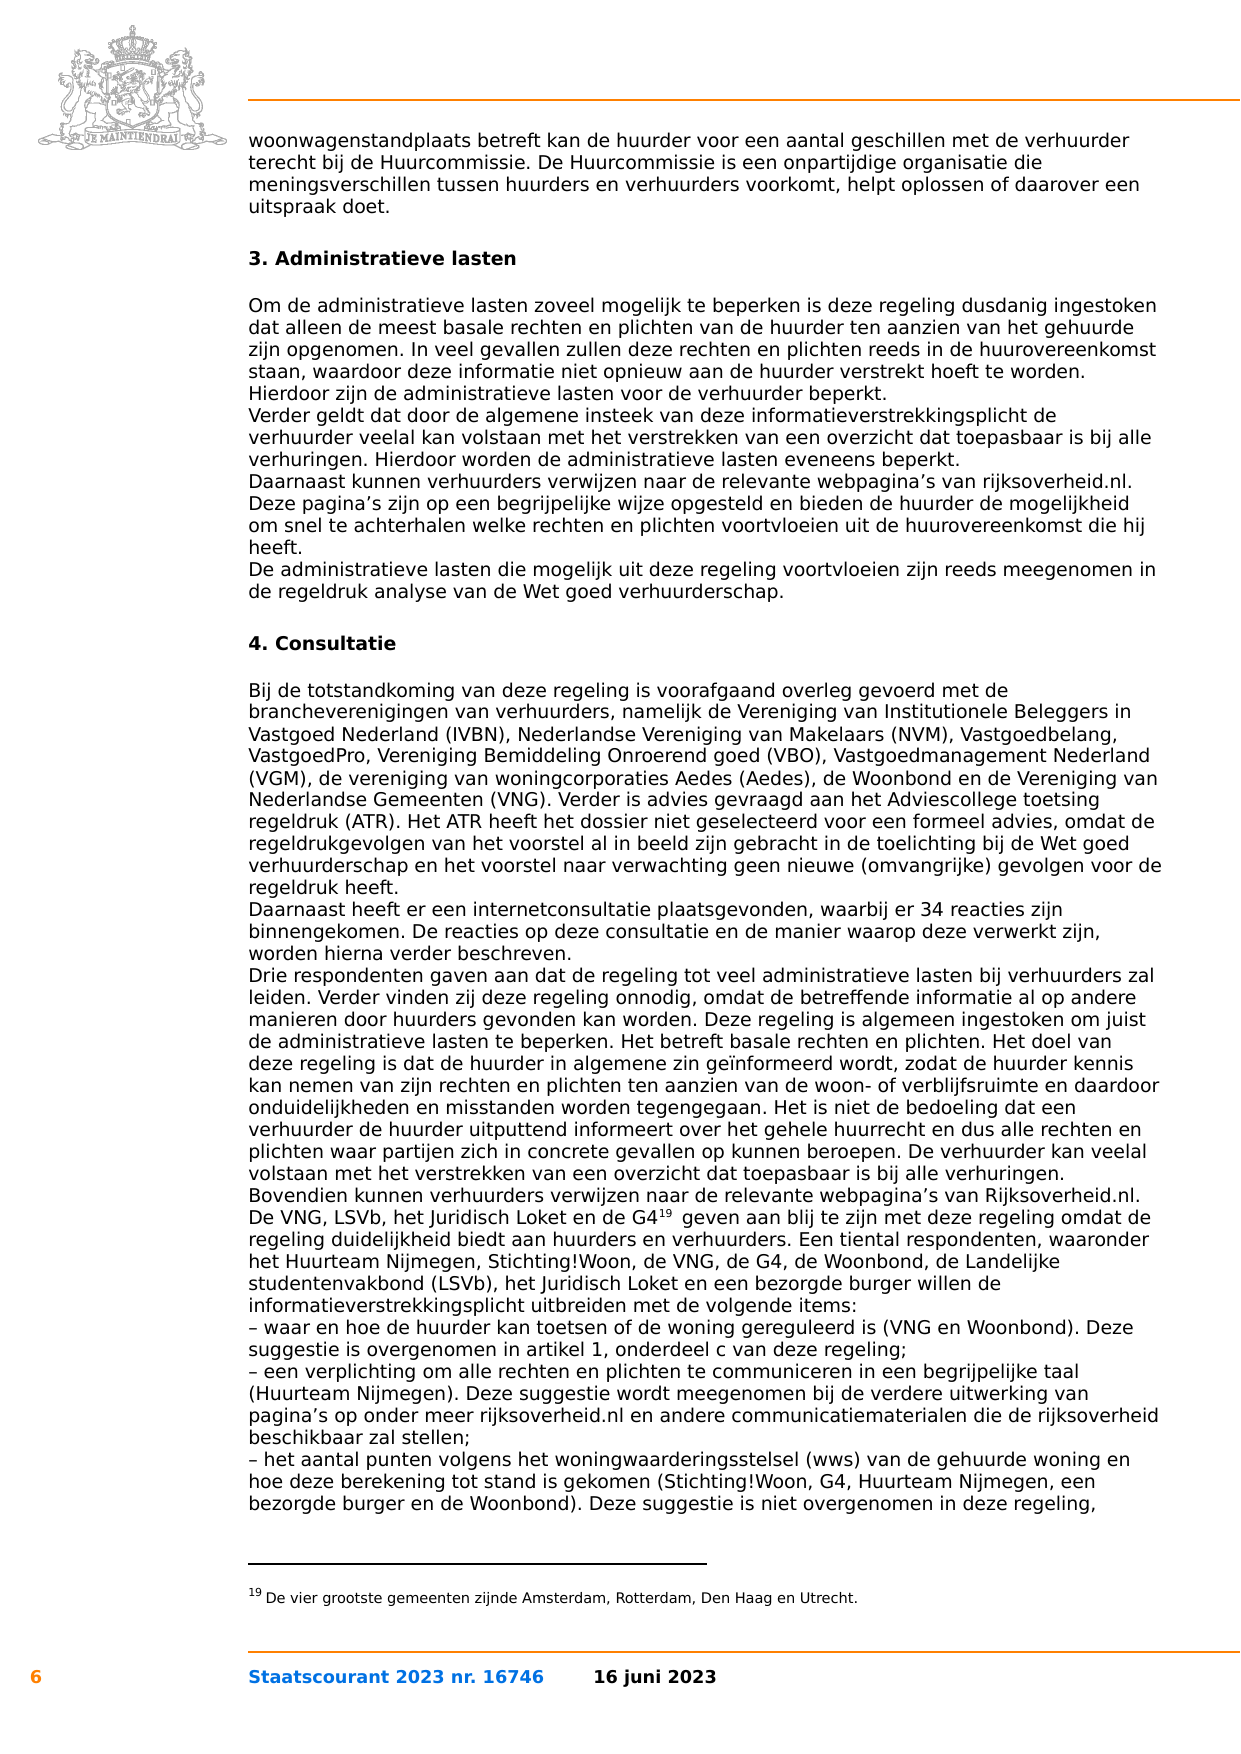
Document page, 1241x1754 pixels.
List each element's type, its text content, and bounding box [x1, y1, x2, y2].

text De administratieve lasten die mogelijk uit deze regeling voortvloeien zijn reeds meegenomen in de regeldruk analyse van de Wet goed verhuurderschap. [248, 558, 1163, 602]
text – het aantal punten volgens het woningwaarderingsstelsel (wws) van de gehuurde woning en hoe deze berekening tot stand is gekomen (Stichting!Woon, G4, Huurteam Nijmegen, een bezorgde burger en de Woonbond). Deze suggestie is niet overgenomen in deze regeling, [248, 1449, 1163, 1515]
picture [38, 25, 227, 150]
text Verder geldt dat door de algemene insteek van deze informatieverstrekkingsplicht de verhuurder veelal kan volstaan met het verstrekken van een overzicht dat toepasbaar is bij alle verhuringen. Hierdoor worden de administratieve lasten eveneens beperkt. [248, 405, 1163, 471]
text Daarnaast kunnen verhuurders verwijzen naar de relevante webpagina’s van rijksoverheid.nl. Deze pagina’s zijn op een begrijpelijke wijze opgesteld en bieden de huurder de mogelijkheid om snel te achterhalen welke rechten en plichten voortvloeien uit de huurovereenkomst die hij heeft. [248, 471, 1163, 558]
text – een verplichting om alle rechten en plichten te communiceren in een begrijpelijke taal (Huurteam Nijmegen). Deze suggestie wordt meegenomen bij de verdere uitwerking van pagina’s op onder meer rijksoverheid.nl en andere communicatiematerialen die de rijksoverheid beschikbaar zal stellen; [248, 1361, 1163, 1449]
text Om de administratieve lasten zoveel mogelijk te beperken is deze regeling dusdanig ingestoken dat alleen de meest basale rechten en plichten van de huurder ten aanzien van het gehuurde zijn opgenomen. In veel gevallen zullen deze rechten en plichten reeds in de huurovereenkomst staan, waardoor deze informatie niet opnieuw aan de huurder verstrekt hoeft te worden. Hierdoor zijn de administratieve lasten voor de verhuurder beperkt. [248, 295, 1163, 405]
text Daarnaast heeft er een internetconsultatie plaatsgevonden, waarbij er 34 reacties zijn binnengekomen. De reacties op deze consultatie en de manier waarop deze verwerkt zijn, worden hierna verder beschreven. [248, 899, 1163, 965]
subtitle 4. Consultatie [248, 632, 1163, 654]
text Bij de totstandkoming van deze regeling is voorafgaand overleg gevoerd met de brancheverenigingen van verhuurders, namelijk de Vereniging van Institutionele Beleggers in Vastgoed Nederland (IVBN), Nederlandse Vereniging van Makelaars (NVM), Vastgoedbelang, VastgoedPro, Vereniging Bemiddeling Onroerend goed (VBO), Vastgoedmanagement Nederland (VGM), de vereniging van woningcorporaties Aedes (Aedes), de Woonbond en de Vereniging van Nederlandse Gemeenten (VNG). Verder is advies gevraagd aan het Adviescollege toetsing regeldruk (ATR). Het ATR heeft het dossier niet geselecteerd voor een formeel advies, omdat de regeldrukgevolgen van het voorstel al in beeld zijn gebracht in de toelichting bij de Wet goed verhuurderschap en het voorstel naar verwachting geen nieuwe (omvangrijke) gevolgen voor de regeldruk heeft. [248, 679, 1163, 899]
text woonwagenstandplaats betreft kan de huurder voor een aantal geschillen met de verhuurder terecht bij de Huurcommissie. De Huurcommissie is een onpartijdige organisatie die meningsverschillen tussen huurders en verhuurders voorkomt, helpt oplossen of daarover een uitspraak doet. [248, 130, 1163, 218]
text Drie respondenten gaven aan dat de regeling tot veel administratieve lasten bij verhuurders zal leiden. Verder vinden zij deze regeling onnodig, omdat de betreffende informatie al op andere manieren door huurders gevonden kan worden. Deze regeling is algemeen ingestoken om juist de administratieve lasten te beperken. Het betreft basale rechten en plichten. Het doel van deze regeling is dat de huurder in algemene zin geïnformeerd wordt, zodat de huurder kennis kan nemen van zijn rechten en plichten ten aanzien van de woon- of verblijfsruimte en daardoor onduidelijkheden en misstanden worden tegengegaan. Het is niet de bedoeling dat een verhuurder de huurder uitputtend informeert over het gehele huurrecht en dus alle rechten en plichten waar partijen zich in concrete gevallen op kunnen beroepen. De verhuurder kan veelal volstaan met het verstrekken van een overzicht dat toepasbaar is bij alle verhuringen. Bovendien kunnen verhuurders verwijzen naar de relevante webpagina’s van Rijksoverheid.nl. [248, 965, 1163, 1207]
text – waar en hoe de huurder kan toetsen of de woning gereguleerd is (VNG en Woonbond). Deze suggestie is overgenomen in artikel 1, onderdeel c van deze regeling; [248, 1317, 1163, 1361]
subtitle 3. Administratieve lasten [248, 248, 1163, 270]
text De VNG, LSVb, het Juridisch Loket en de G4 geven aan blij te zijn met deze regeling omdat de regeling duidelijkheid biedt aan huurders en verhuurders. Een tiental respondenten, waaronder het Huurteam Nijmegen, Stichting!Woon, de VNG, de G4, de Woonbond, de Landelijke studentenvakbond (LSVb), het Juridisch Loket en een bezorgde burger willen de informatieverstrekkingsplicht uitbreiden met de volgende items: [248, 1207, 1163, 1317]
text De vier grootste gemeenten zijnde Amsterdam, Rotterdam, Den Haag en Utrecht. [248, 1586, 1163, 1608]
